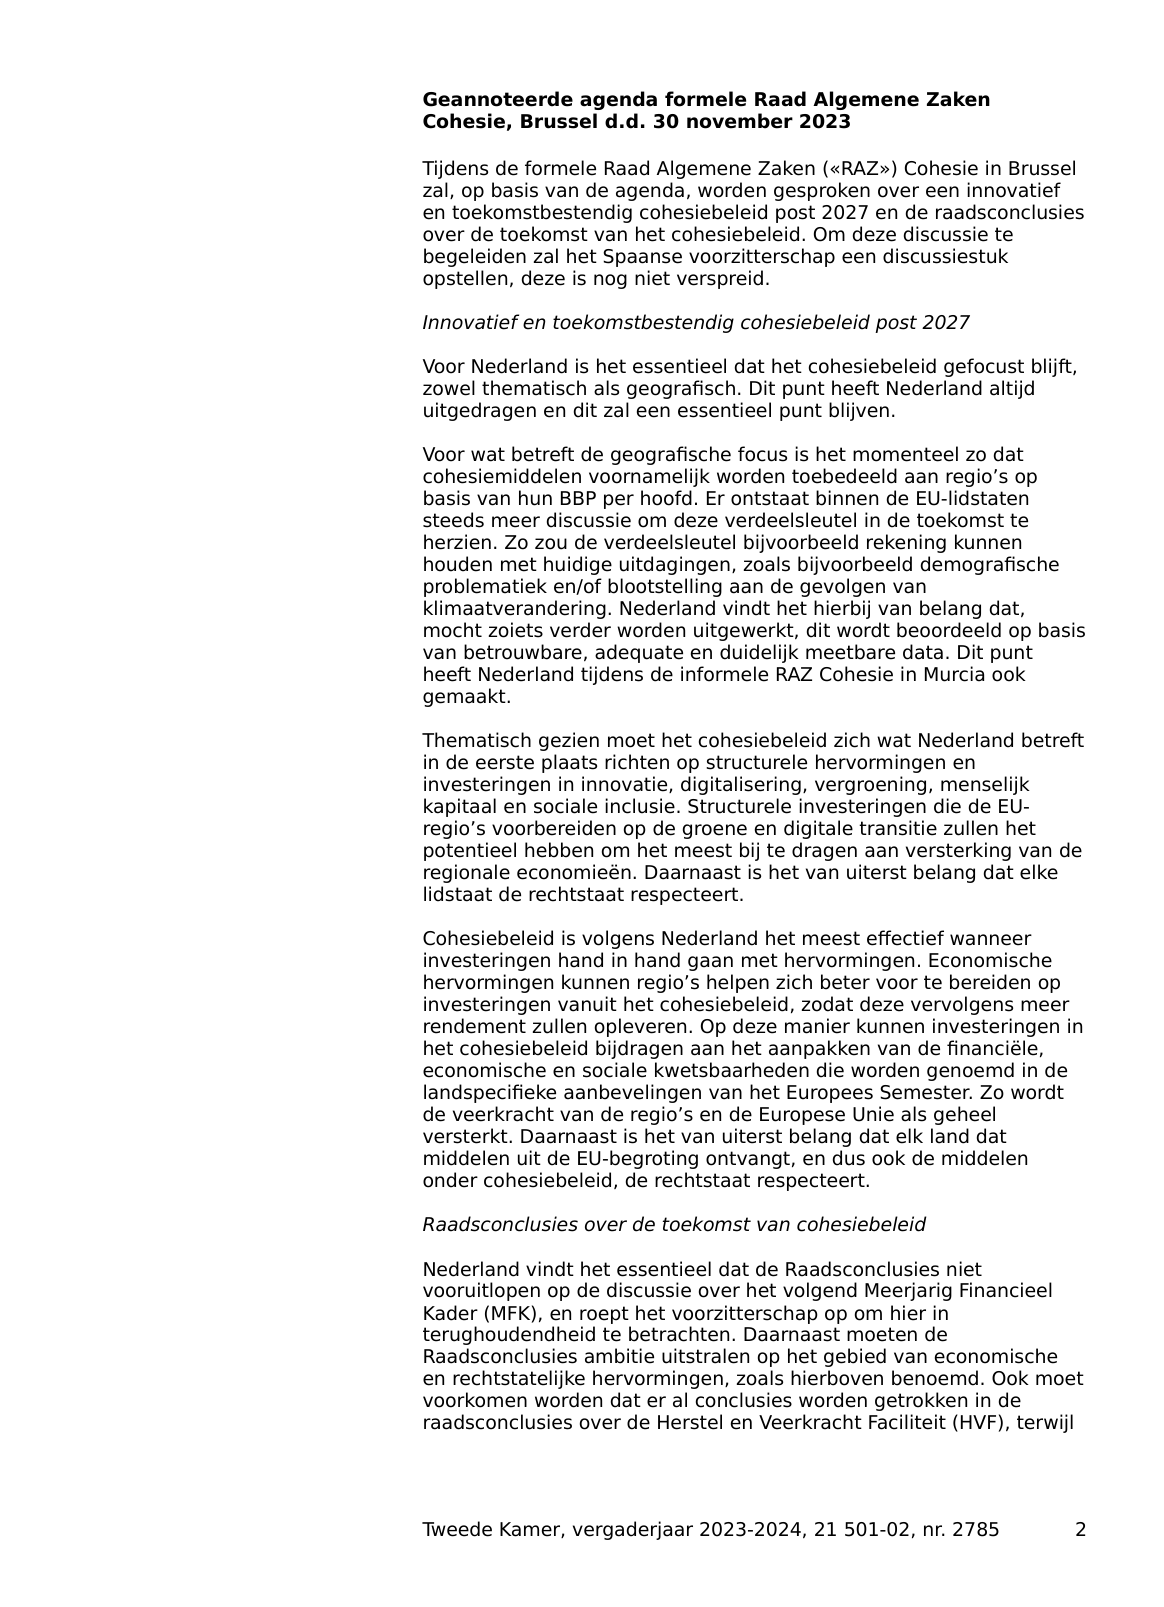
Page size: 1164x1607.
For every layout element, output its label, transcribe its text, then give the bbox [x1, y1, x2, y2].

text Voor wat betreft de geografische focus is het momenteel zo dat cohesiemiddelen voornamelijk worden toebedeeld aan regio’s op basis van hun BBP per hoofd. Er ontstaat binnen de EU-lidstaten steeds meer discussie om deze verdeelsleutel in de toekomst te herzien. Zo zou de verdeelsleutel bijvoorbeeld rekening kunnen houden met huidige uitdagingen, zoals bijvoorbeeld demografische problematiek en/of blootstelling aan de gevolgen van klimaatverandering. Nederland vindt het hierbij van belang dat, mocht zoiets verder worden uitgewerkt, dit wordt beoordeeld op basis van betrouwbare, adequate en duidelijk meetbare data. Dit punt heeft Nederland tijdens de informele RAZ Cohesie in Murcia ook gemaakt. [422, 444, 1087, 708]
text Thematisch gezien moet het cohesiebeleid zich wat Nederland betreft in de eerste plaats richten op structurele hervormingen en investeringen in innovatie, digitalisering, vergroening, menselijk kapitaal en sociale inclusie. Structurele investeringen die de EU-regio’s voorbereiden op de groene en digitale transitie zullen het potentieel hebben om het meest bij te dragen aan versterking van de regionale economieën. Daarnaast is het van uiterst belang dat elke lidstaat de rechtstaat respecteert. [422, 730, 1087, 906]
text Cohesiebeleid is volgens Nederland het meest effectief wanneer investeringen hand in hand gaan met hervormingen. Economische hervormingen kunnen regio’s helpen zich beter voor te bereiden op investeringen vanuit het cohesiebeleid, zodat deze vervolgens meer rendement zullen opleveren. Op deze manier kunnen investeringen in het cohesiebeleid bijdragen aan het aanpakken van de financiële, economische en sociale kwetsbaarheden die worden genoemd in de landspecifieke aanbevelingen van het Europees Semester. Zo wordt de veerkracht van de regio’s en de Europese Unie als geheel versterkt. Daarnaast is het van uiterst belang dat elk land dat middelen uit de EU-begroting ontvangt, en dus ook de middelen onder cohesiebeleid, de rechtstaat respecteert. [422, 928, 1087, 1192]
text Tijdens de formele Raad Algemene Zaken («RAZ») Cohesie in Brussel zal, op basis van de agenda, worden gesproken over een innovatief en toekomstbestendig cohesiebeleid post 2027 en de raadsconclusies over de toekomst van het cohesiebeleid. Om deze discussie te begeleiden zal het Spaanse voorzitterschap een discussiestuk opstellen, deze is nog niet verspreid. [422, 158, 1087, 290]
subtitle Raadsconclusies over de toekomst van cohesiebeleid [422, 1214, 1087, 1236]
subtitle Geannoteerde agenda formele Raad Algemene Zaken Cohesie, Brussel d.d. 30 november 2023 [422, 89, 1087, 133]
text Voor Nederland is het essentieel dat het cohesiebeleid gefocust blijft, zowel thematisch als geografisch. Dit punt heeft Nederland altijd uitgedragen en dit zal een essentieel punt blijven. [422, 356, 1087, 422]
subtitle Innovatief en toekomstbestendig cohesiebeleid post 2027 [422, 312, 1087, 334]
text Nederland vindt het essentieel dat de Raadsconclusies niet vooruitlopen op de discussie over het volgend Meerjarig Financieel Kader (MFK), en roept het voorzitterschap op om hier in terughoudendheid te betrachten. Daarnaast moeten de Raadsconclusies ambitie uitstralen op het gebied van economische en rechtstatelijke hervormingen, zoals hierboven benoemd. Ook moet voorkomen worden dat er al conclusies worden getrokken in de raadsconclusies over de Herstel en Veerkracht Faciliteit (HVF), terwijl [422, 1258, 1087, 1434]
